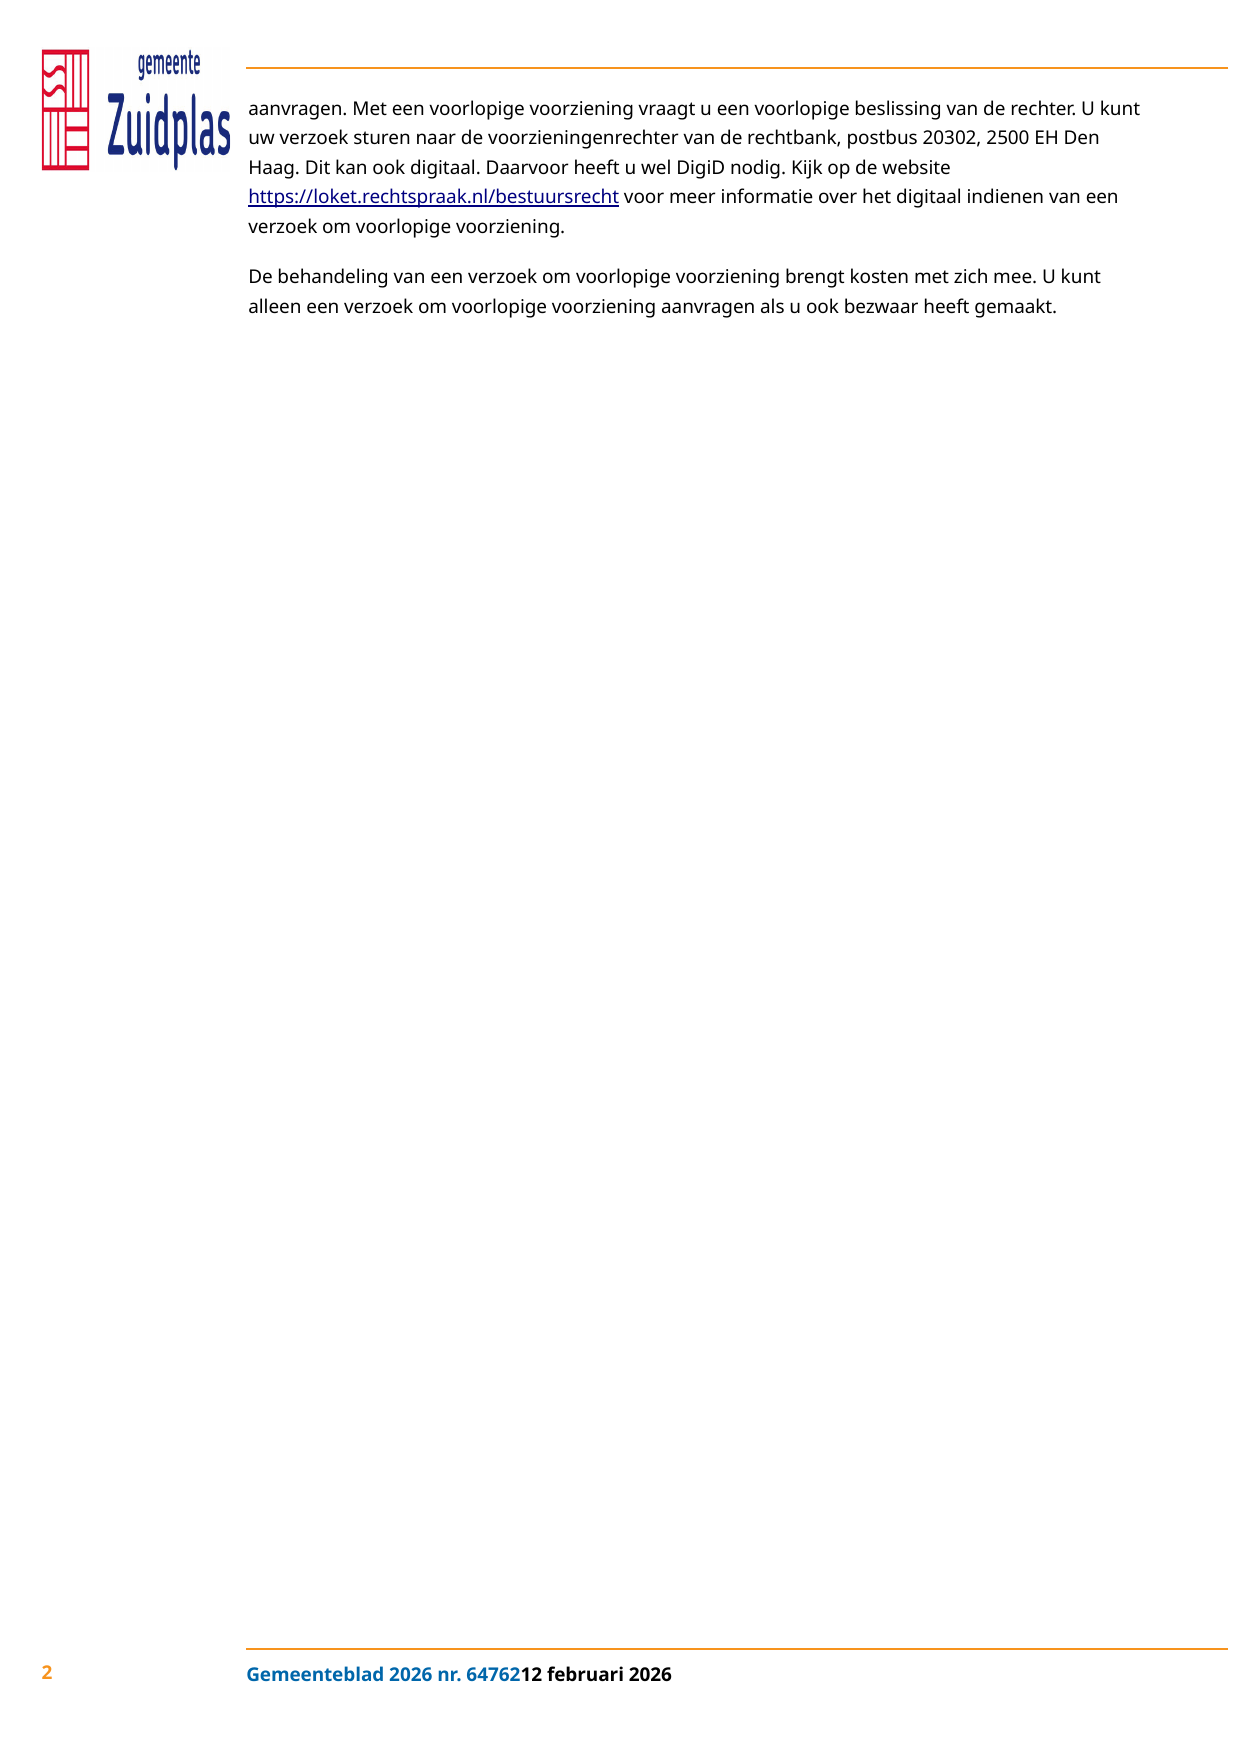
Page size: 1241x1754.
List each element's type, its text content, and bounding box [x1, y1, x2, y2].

text De behandeling van een verzoek om voorlopige voorziening brengt kosten met zich mee. U kunt alleen een verzoek om voorlopige voorziening aanvragen als u ook bezwaar heeft gemaakt. [248, 263, 1152, 319]
picture [41, 47, 231, 172]
text aanvragen. Met een voorlopige voorziening vraagt u een voorlopige beslissing van de rechter. U kunt uw verzoek sturen naar de voorzieningenrechter van de rechtbank, postbus 20302, 2500 EH Den Haag. Dit kan ook digitaal. Daarvoor heeft u wel DigiD nodig. Kijk op de website https://loket.rechtspraak.nl/bestuursrecht voor meer informatie over het digitaal indienen van een verzoek om voorlopige voorziening. [248, 95, 1152, 239]
